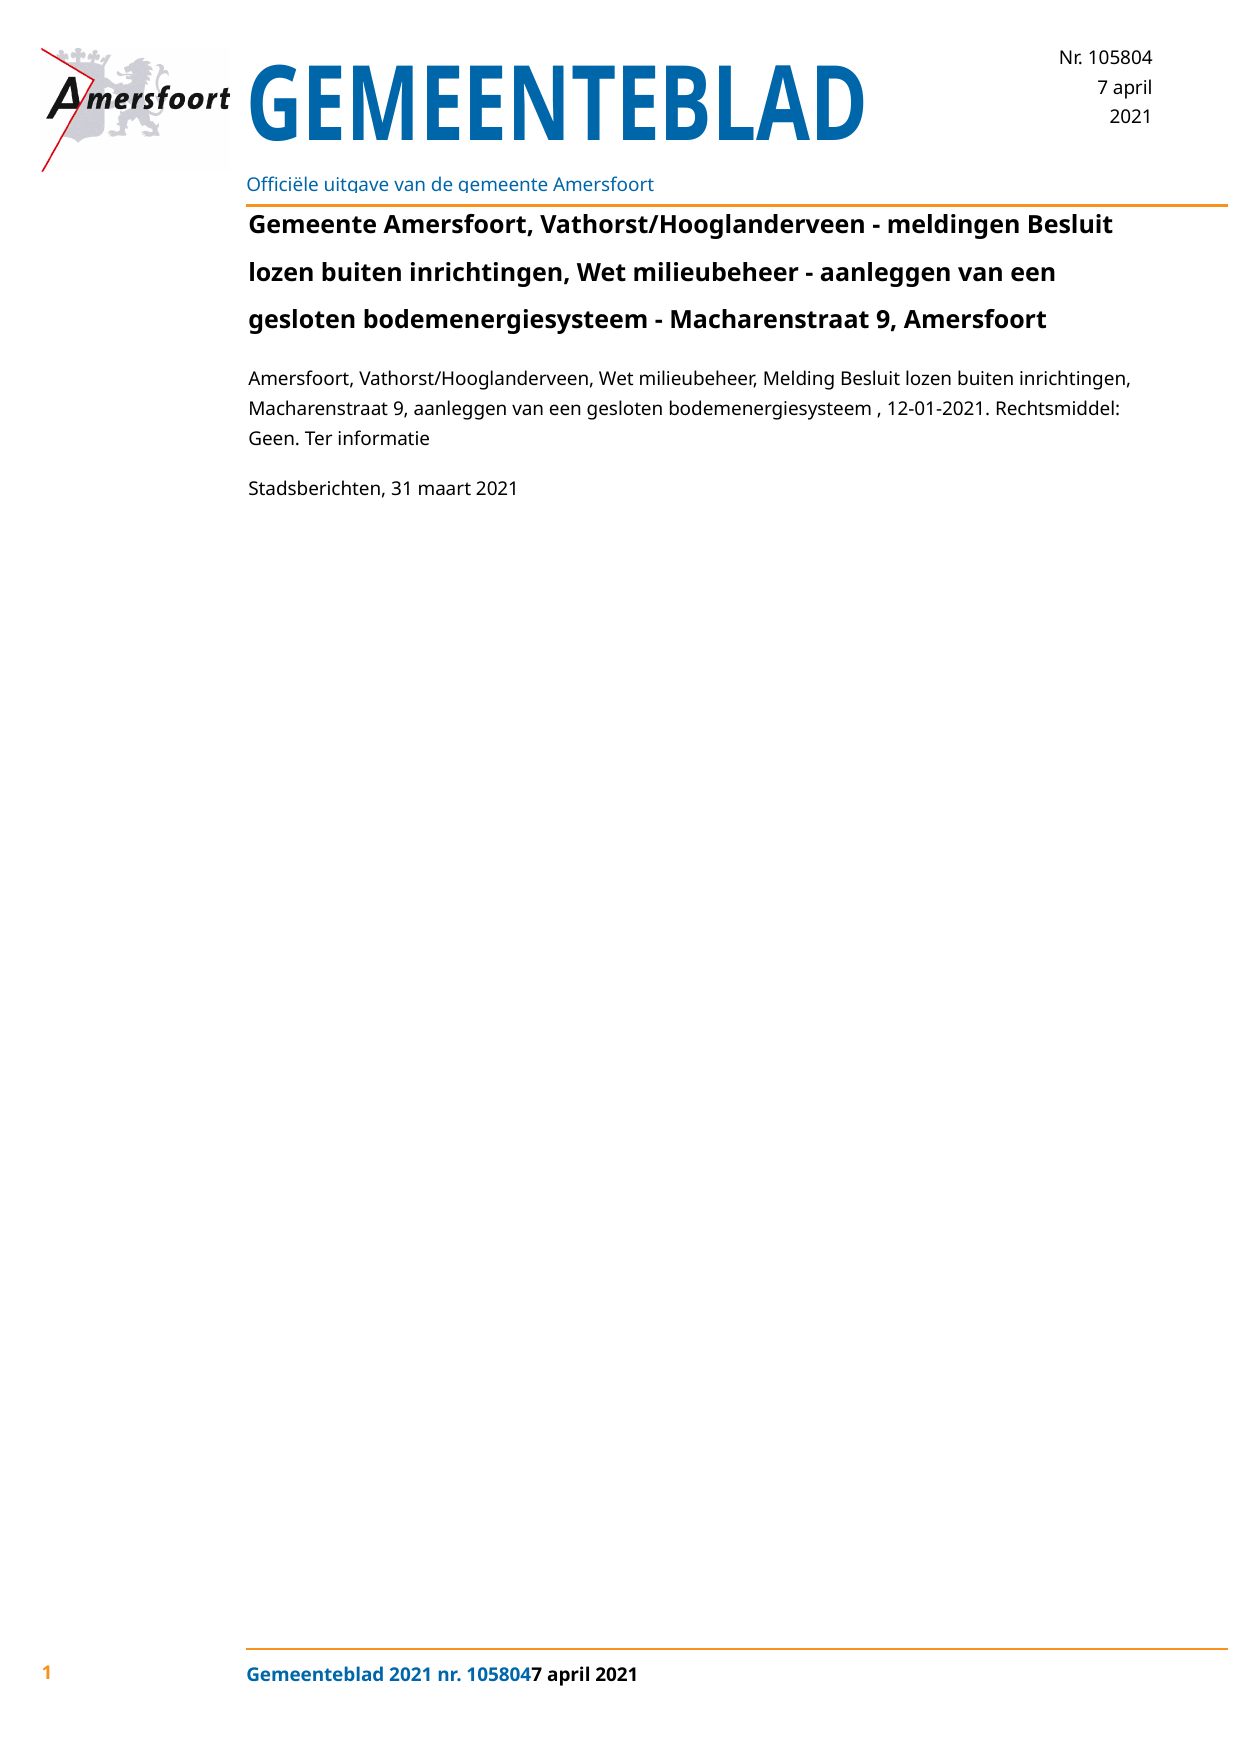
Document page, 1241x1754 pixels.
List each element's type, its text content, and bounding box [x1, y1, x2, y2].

text Stadsberichten, 31 maart 2021 [248, 475, 1152, 501]
text Gemeente Amersfoort, Vathorst/Hooglanderveen - meldingen Besluit lozen buiten inrichtingen, Wet milieubeheer - aanleggen van een gesloten bodemenergiesysteem - Macharenstraat 9, Amersfoort [248, 207, 1152, 336]
text Amersfoort, Vathorst/Hooglanderveen, Wet milieubeheer, Melding Besluit lozen buiten inrichtingen, Macharenstraat 9, aanleggen van een gesloten bodemenergiesysteem , 12-01-2021. Rechtsmiddel: Geen. Ter informatie [248, 366, 1152, 450]
picture [41, 47, 231, 172]
